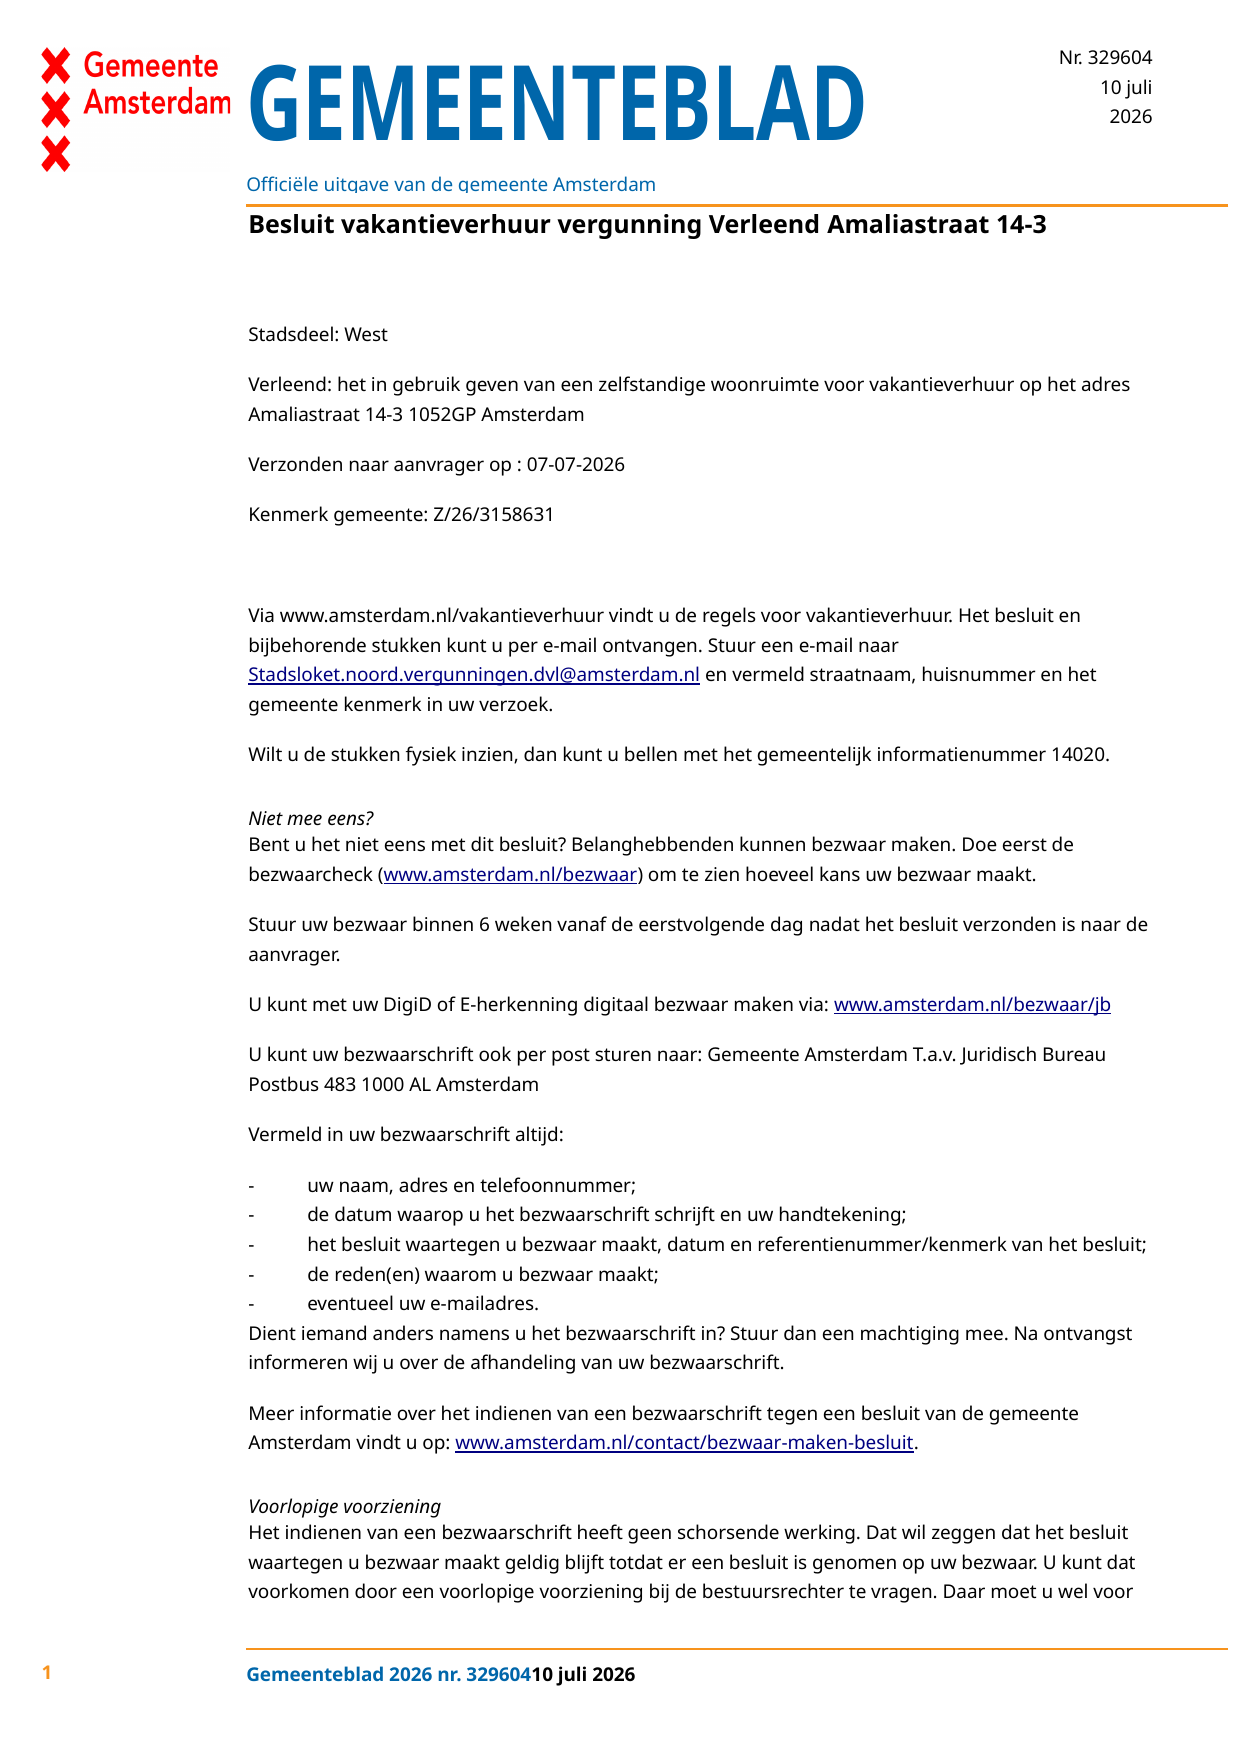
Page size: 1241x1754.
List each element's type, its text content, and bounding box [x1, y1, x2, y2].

picture [41, 47, 231, 172]
list de datum waarop u het bezwaarschrift schrijft en uw handtekening; [248, 1202, 1152, 1227]
text Stuur uw bezwaar binnen 6 weken vanaf de eerstvolgende dag nadat het besluit verzonden is naar de aanvrager. [248, 911, 1152, 967]
text Verzonden naar aanvrager op : 07-07-2026 [248, 451, 1152, 477]
text Voorlopige voorziening [248, 1493, 1152, 1519]
text Verleend: het in gebruik geven van een zelfstandige woonruimte voor vakantieverhuur op het adres Amaliastraat 14-3 1052GP Amsterdam [248, 371, 1152, 426]
text Vermeld in uw bezwaarschrift altijd: [248, 1122, 1152, 1147]
text Bent u het niet eens met dit besluit? Belanghebbenden kunnen bezwaar maken. Doe eerst de bezwaarcheck (www.amsterdam.nl/bezwaar) om te zien hoeveel kans uw bezwaar maakt. [248, 831, 1152, 887]
text Het indienen van een bezwaarschrift heeft geen schorsende werking. Dat wil zeggen dat het besluit waartegen u bezwaar maakt geldig blijft totdat er een besluit is genomen op uw bezwaar. U kunt dat voorkomen door een voorlopige voorziening bij de bestuursrechter te vragen. Daar moet u wel voor [248, 1519, 1152, 1604]
text U kunt uw bezwaarschrift ook per post sturen naar: Gemeente Amsterdam T.a.v. Juridisch Bureau Postbus 483 1000 AL Amsterdam [248, 1042, 1152, 1097]
text Kenmerk gemeente: Z/26/3158631 [248, 502, 1152, 527]
text Via www.amsterdam.nl/vakantieverhuur vindt u de regels voor vakantieverhuur. Het besluit en bijbehorende stukken kunt u per e-mail ontvangen. Stuur een e-mail naar Stadsloket.noord.vergunningen.dvl@amsterdam.nl en vermeld straatnaam, huisnummer en het gemeente kenmerk in uw verzoek. [248, 602, 1152, 717]
text Stadsdeel: West [248, 321, 1152, 346]
list uw naam, adres en telefoonnummer; [248, 1172, 1152, 1198]
text U kunt met uw DigiD of E-herkenning digitaal bezwaar maken via: www.amsterdam.nl/bezwaar/jb [248, 991, 1152, 1017]
text Meer informatie over het indienen van een bezwaarschrift tegen een besluit van de gemeente Amsterdam vindt u op: www.amsterdam.nl/contact/bezwaar-maken-besluit. [248, 1400, 1152, 1455]
text Besluit vakantieverhuur vergunning Verleend Amaliastraat 14-3 [248, 207, 1152, 241]
list het besluit waartegen u bezwaar maakt, datum en referentienummer/kenmerk van het besluit; [248, 1231, 1152, 1257]
text Dient iemand anders namens u het bezwaarschrift in? Stuur dan een machtiging mee. Na ontvangst informeren wij u over de afhandeling van uw bezwaarschrift. [248, 1320, 1152, 1375]
text Wilt u de stukken fysiek inzien, dan kunt u bellen met het gemeentelijk informatienummer 14020. [248, 742, 1152, 767]
list de reden(en) waarom u bezwaar maakt; [248, 1261, 1152, 1287]
text Niet mee eens? [248, 806, 1152, 831]
list eventueel uw e-mailadres. [248, 1290, 1152, 1316]
